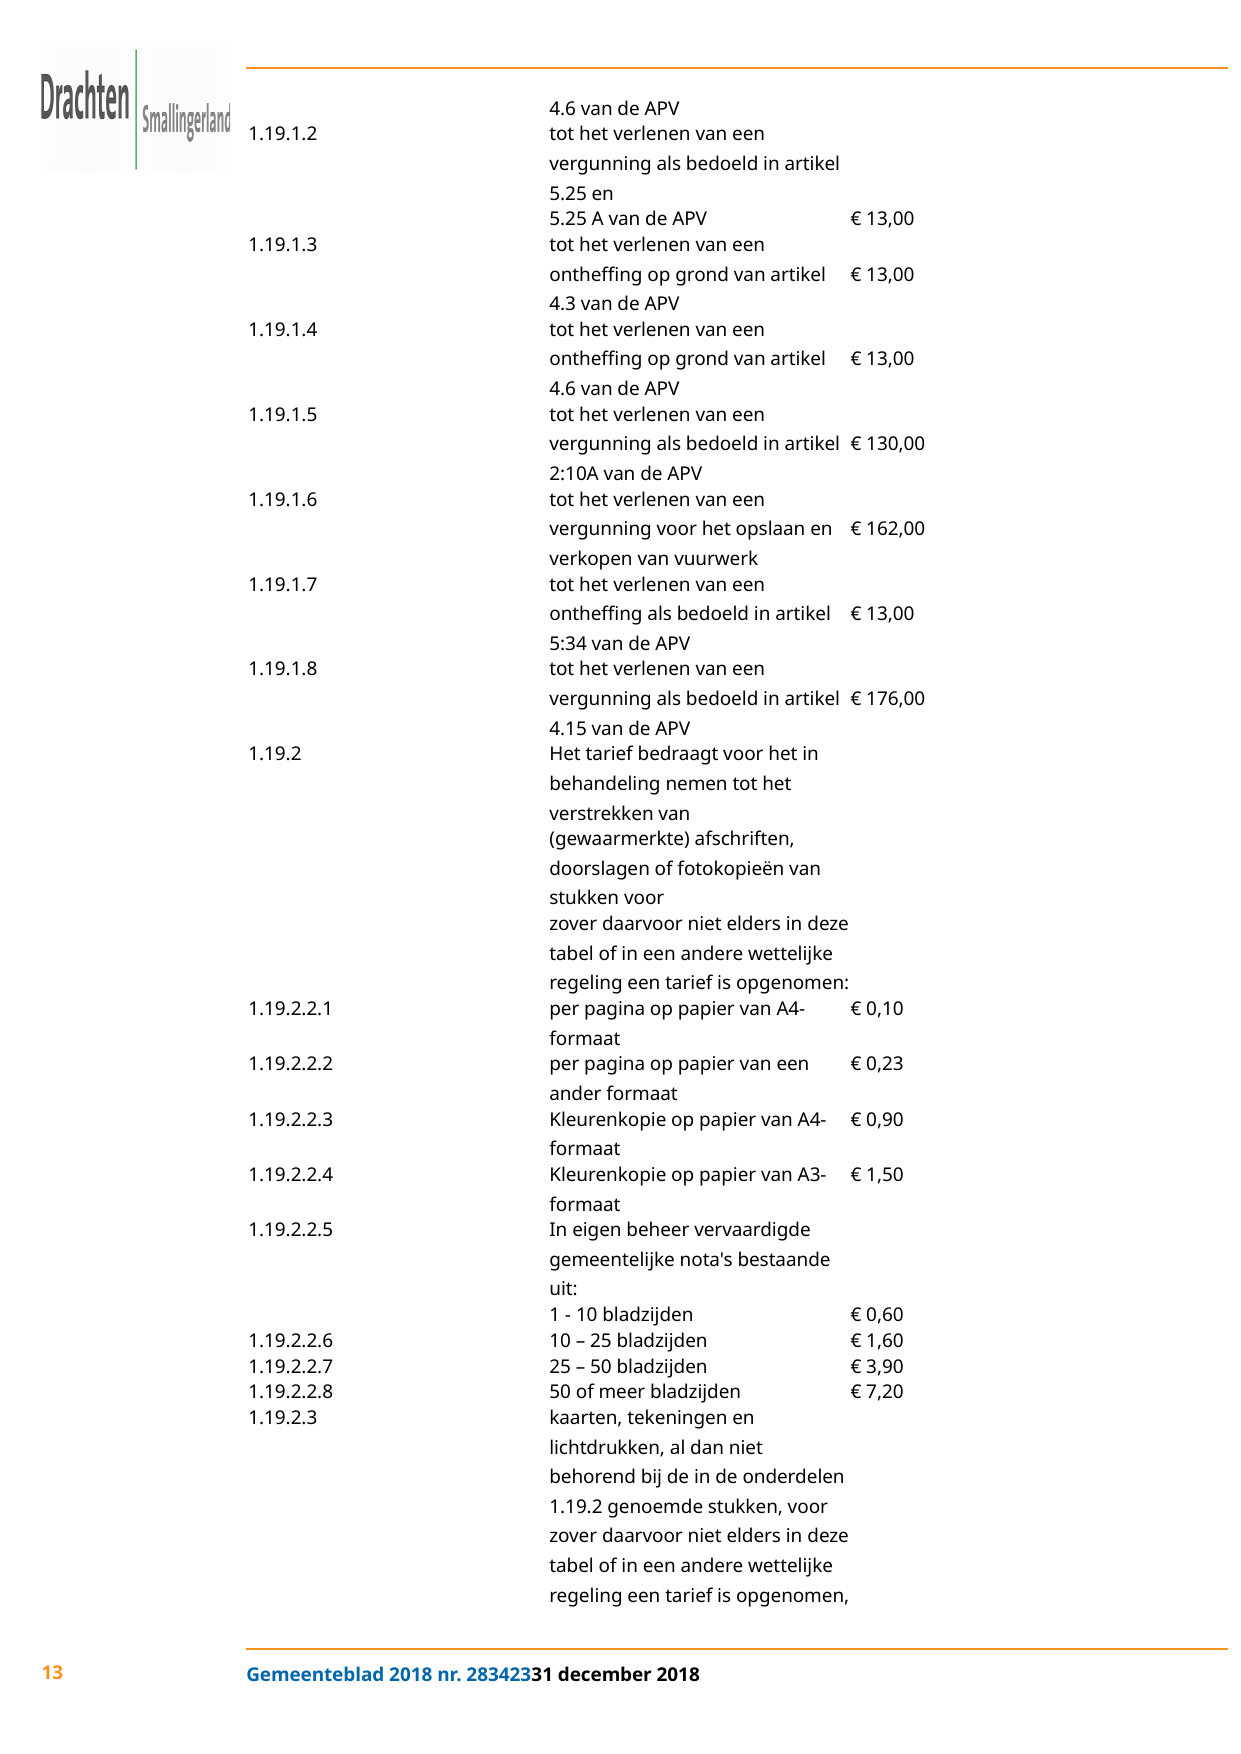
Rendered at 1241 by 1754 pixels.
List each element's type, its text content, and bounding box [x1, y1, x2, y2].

table_cell Het tarief bedraagt voor het in behandeling nemen tot het verstrekken van [549, 741, 850, 825]
table_cell [850, 825, 1152, 910]
table_cell [850, 910, 1152, 995]
table_cell € 13,00 [850, 316, 1152, 401]
table_cell 1.19.2.2.6 [248, 1327, 549, 1353]
table_cell [850, 1216, 1152, 1301]
table_cell € 176,00 [850, 656, 1152, 741]
table_cell 1.19.2.2.8 [248, 1379, 549, 1404]
table_cell [850, 121, 1152, 205]
table_cell [248, 1301, 549, 1327]
table_cell per pagina op papier van een ander formaat [549, 1051, 850, 1106]
table_cell [248, 205, 549, 231]
table_cell 1.19.2.2.3 [248, 1106, 549, 1161]
table_cell 1.19.2 [248, 741, 549, 825]
table_cell (gewaarmerkte) afschriften, doorslagen of fotokopieën van stukken voor [549, 825, 850, 910]
table_cell € 3,90 [850, 1353, 1152, 1378]
table_cell zover daarvoor niet elders in deze tabel of in een andere wettelijke regeling een tarief is opgenomen: [549, 910, 850, 995]
table_cell € 162,00 [850, 486, 1152, 571]
table_cell tot het verlenen van een vergunning voor het opslaan en verkopen van vuurwerk [549, 486, 850, 571]
table_cell In eigen beheer vervaardigde gemeentelijke nota's bestaande uit: [549, 1216, 850, 1301]
table_cell 4.6 van de APV [549, 95, 850, 121]
table_cell 1.19.1.8 [248, 656, 549, 741]
table_cell [248, 910, 549, 995]
table_cell tot het verlenen van een vergunning als bedoeld in artikel 5.25 en [549, 121, 850, 205]
table_cell 1.19.1.6 [248, 486, 549, 571]
picture [41, 47, 231, 172]
table_cell tot het verlenen van een vergunning als bedoeld in artikel 4.15 van de APV [549, 656, 850, 741]
table_cell 1.19.2.3 [248, 1404, 549, 1607]
table_cell tot het verlenen van een vergunning als bedoeld in artikel 2:10A van de APV [549, 401, 850, 486]
table_cell 1.19.1.2 [248, 121, 549, 205]
table_cell 1.19.2.2.5 [248, 1216, 549, 1301]
table_cell tot het verlenen van een ontheffing op grond van artikel 4.6 van de APV [549, 316, 850, 401]
table_cell € 130,00 [850, 401, 1152, 486]
table_cell [850, 1404, 1152, 1607]
table_cell € 7,20 [850, 1379, 1152, 1404]
table_cell 5.25 A van de APV [549, 205, 850, 231]
table_cell 1 - 10 bladzijden [549, 1301, 850, 1327]
table_cell [248, 825, 549, 910]
table_cell € 13,00 [850, 205, 1152, 231]
table_cell 1.19.2.2.1 [248, 995, 549, 1051]
table_cell 1.19.1.7 [248, 571, 549, 656]
table_cell Kleurenkopie op papier van A4-formaat [549, 1106, 850, 1161]
table_cell 1.19.1.3 [248, 231, 549, 316]
table_cell 25 – 50 bladzijden [549, 1353, 850, 1378]
table_cell 1.19.1.4 [248, 316, 549, 401]
table_cell per pagina op papier van A4-formaat [549, 995, 850, 1051]
table_cell € 0,23 [850, 1051, 1152, 1106]
table_cell Kleurenkopie op papier van A3-formaat [549, 1161, 850, 1216]
table_cell 1.19.1.5 [248, 401, 549, 486]
table_cell 1.19.2.2.2 [248, 1051, 549, 1106]
table_cell tot het verlenen van een ontheffing op grond van artikel 4.3 van de APV [549, 231, 850, 316]
table_cell 1.19.2.2.7 [248, 1353, 549, 1378]
table_cell € 0,10 [850, 995, 1152, 1051]
table_cell € 1,50 [850, 1161, 1152, 1216]
table_cell 1.19.2.2.4 [248, 1161, 549, 1216]
table_cell tot het verlenen van een ontheffing als bedoeld in artikel 5:34 van de APV [549, 571, 850, 656]
table_cell [248, 95, 549, 121]
table_cell € 0,60 [850, 1301, 1152, 1327]
table_cell kaarten, tekeningen en lichtdrukken, al dan niet behorend bij de in de onderdelen 1.19.2 genoemde stukken, voor zover daarvoor niet elders in deze tabel of in een andere wettelijke regeling een tarief is opgenomen, [549, 1404, 850, 1607]
table_cell [850, 741, 1152, 825]
table_cell € 13,00 [850, 231, 1152, 316]
table_cell € 0,90 [850, 1106, 1152, 1161]
table_cell 50 of meer bladzijden [549, 1379, 850, 1404]
table_cell [850, 95, 1152, 121]
table_cell 10 – 25 bladzijden [549, 1327, 850, 1353]
table_cell € 1,60 [850, 1327, 1152, 1353]
table_cell € 13,00 [850, 571, 1152, 656]
